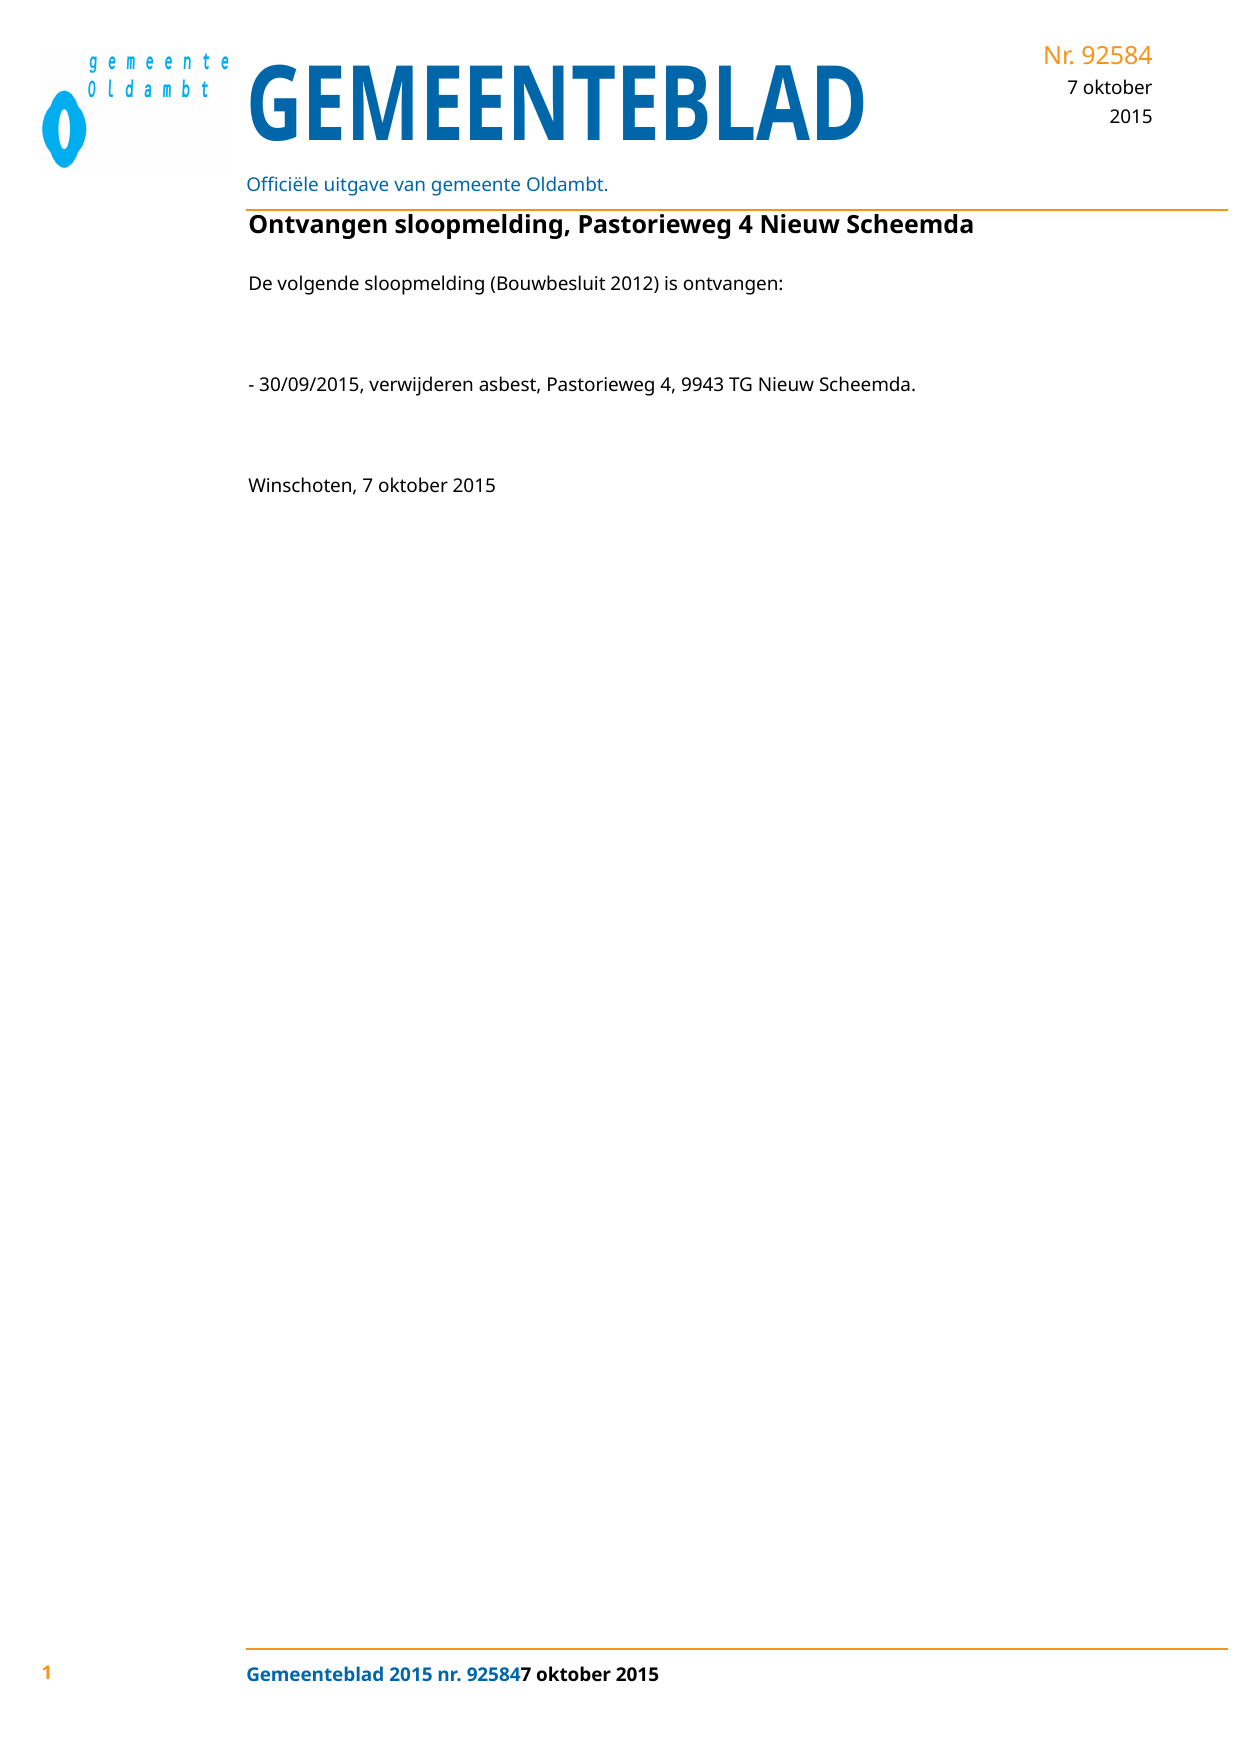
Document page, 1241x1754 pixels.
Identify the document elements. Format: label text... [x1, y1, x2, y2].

text - 30/09/2015, verwijderen asbest, Pastorieweg 4, 9943 TG Nieuw Scheemda. [248, 371, 1152, 397]
text Winschoten, 7 oktober 2015 [248, 472, 1152, 498]
text De volgende sloopmelding (Bouwbesluit 2012) is ontvangen: [248, 270, 1152, 296]
text Ontvangen sloopmelding, Pastorieweg 4 Nieuw Scheemda [248, 211, 1152, 241]
picture [41, 47, 231, 172]
